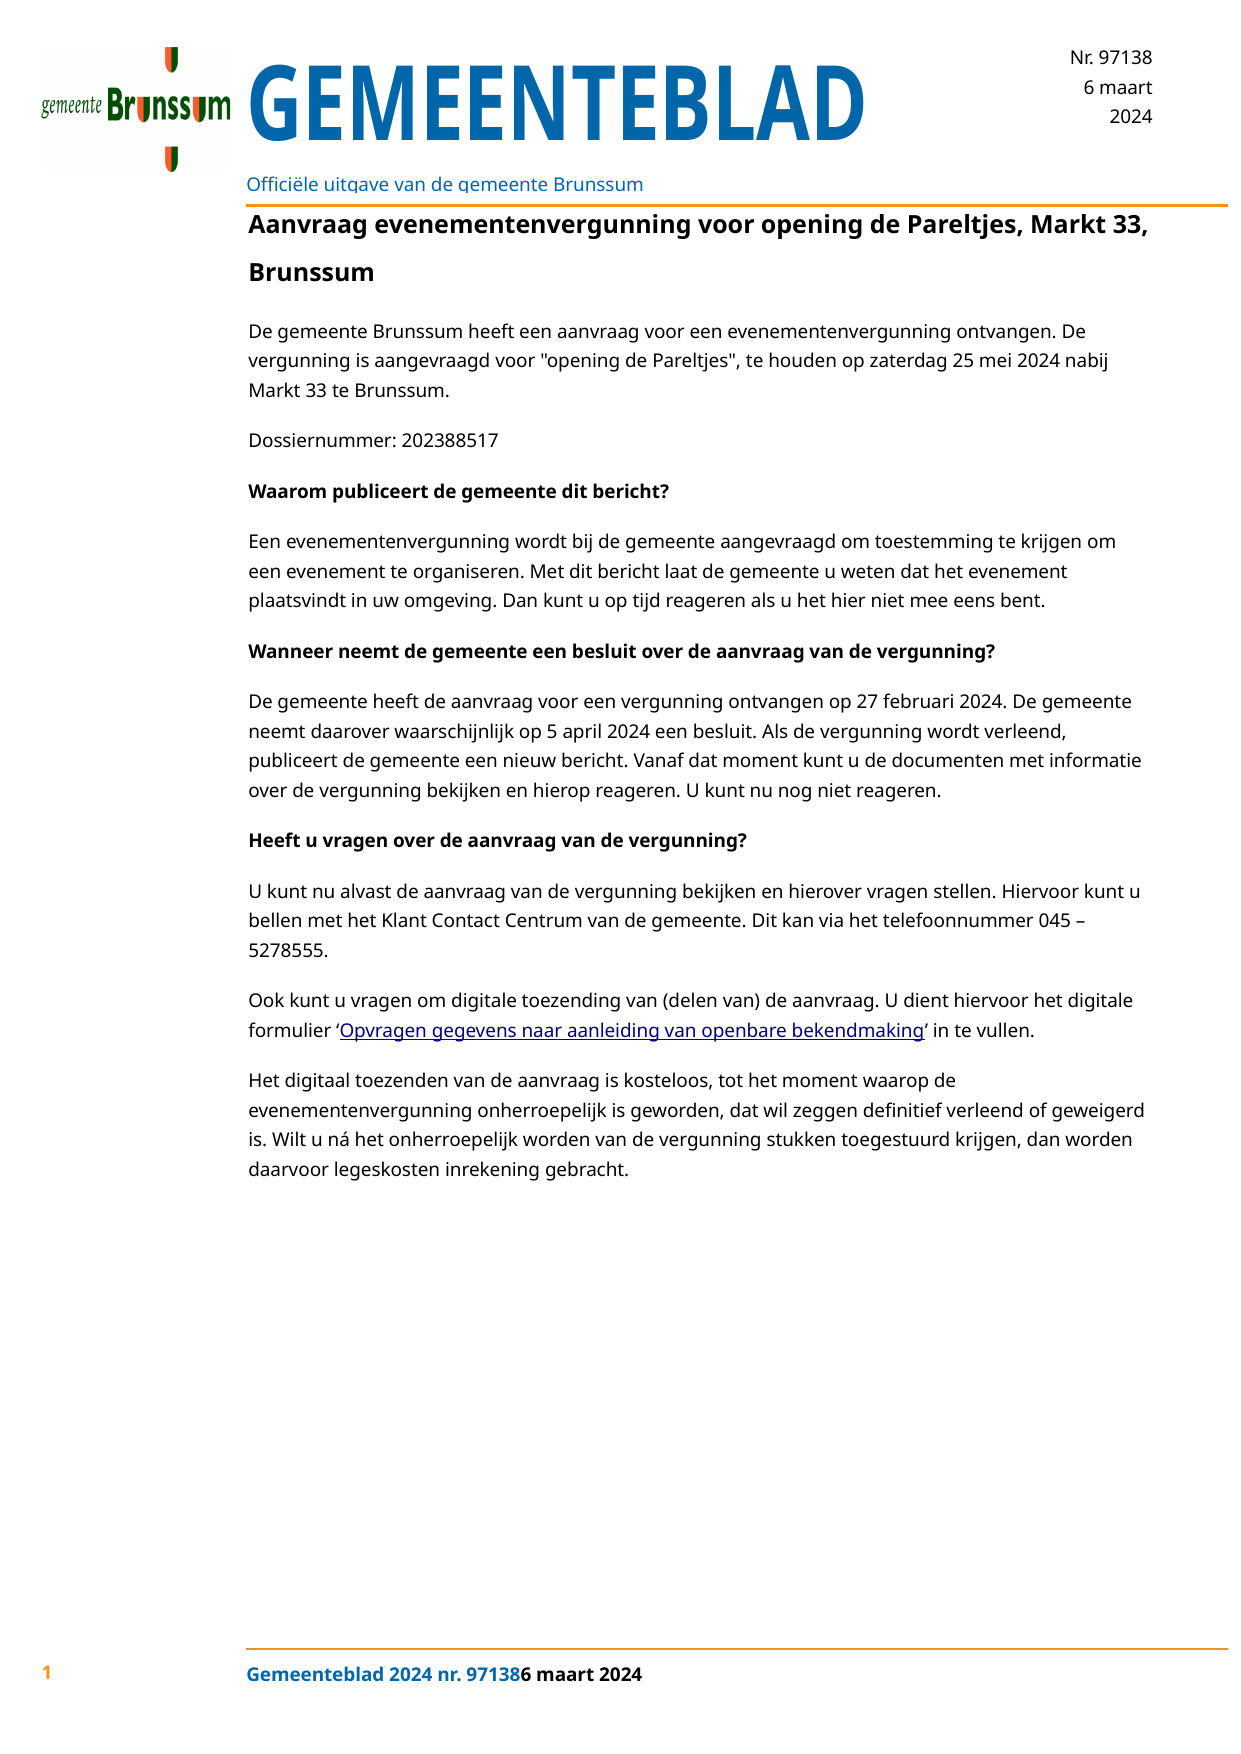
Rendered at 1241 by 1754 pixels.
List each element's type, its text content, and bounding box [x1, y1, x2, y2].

text Aanvraag evenementenvergunning voor opening de Pareltjes, Markt 33, Brunssum [248, 207, 1152, 288]
text De gemeente Brunssum heeft een aanvraag voor een evenementenvergunning ontvangen. De vergunning is aangevraagd voor "opening de Pareltjes", te houden op zaterdag 25 mei 2024 nabij Markt 33 te Brunssum. [248, 318, 1152, 403]
text Het digitaal toezenden van de aanvraag is kosteloos, tot het moment waarop de evenementenvergunning onherroepelijk is geworden, dat wil zeggen definitief verleend of geweigerd is. Wilt u ná het onherroepelijk worden van de vergunning stukken toegestuurd krijgen, dan worden daarvoor legeskosten inrekening gebracht. [248, 1067, 1152, 1182]
text Dossiernummer: 202388517 [248, 427, 1152, 453]
picture [41, 47, 231, 172]
text Waarom publiceert de gemeente dit bericht? [248, 478, 1152, 504]
text Ook kunt u vragen om digitale toezending van (delen van) de aanvraag. U dient hiervoor het digitale formulier ‘Opvragen gegevens naar aanleiding van openbare bekendmaking’ in te vullen. [248, 987, 1152, 1043]
text De gemeente heeft de aanvraag voor een vergunning ontvangen op 27 februari 2024. De gemeente neemt daarover waarschijnlijk op 5 april 2024 een besluit. Als de vergunning wordt verleend, publiceert de gemeente een nieuw bericht. Vanaf dat moment kunt u de documenten met informatie over de vergunning bekijken en hierop reageren. U kunt nu nog niet reageren. [248, 688, 1152, 803]
text Heeft u vragen over de aanvraag van de vergunning? [248, 827, 1152, 853]
text Wanneer neemt de gemeente een besluit over de aanvraag van de vergunning? [248, 638, 1152, 664]
text Een evenementenvergunning wordt bij de gemeente aangevraagd om toestemming te krijgen om een evenement te organiseren. Met dit bericht laat de gemeente u weten dat het evenement plaatsvindt in uw omgeving. Dan kunt u op tijd reageren als u het hier niet mee eens bent. [248, 528, 1152, 613]
text U kunt nu alvast de aanvraag van de vergunning bekijken en hierover vragen stellen. Hiervoor kunt u bellen met het Klant Contact Centrum van de gemeente. Dit kan via het telefoonnummer 045 – 5278555. [248, 878, 1152, 963]
